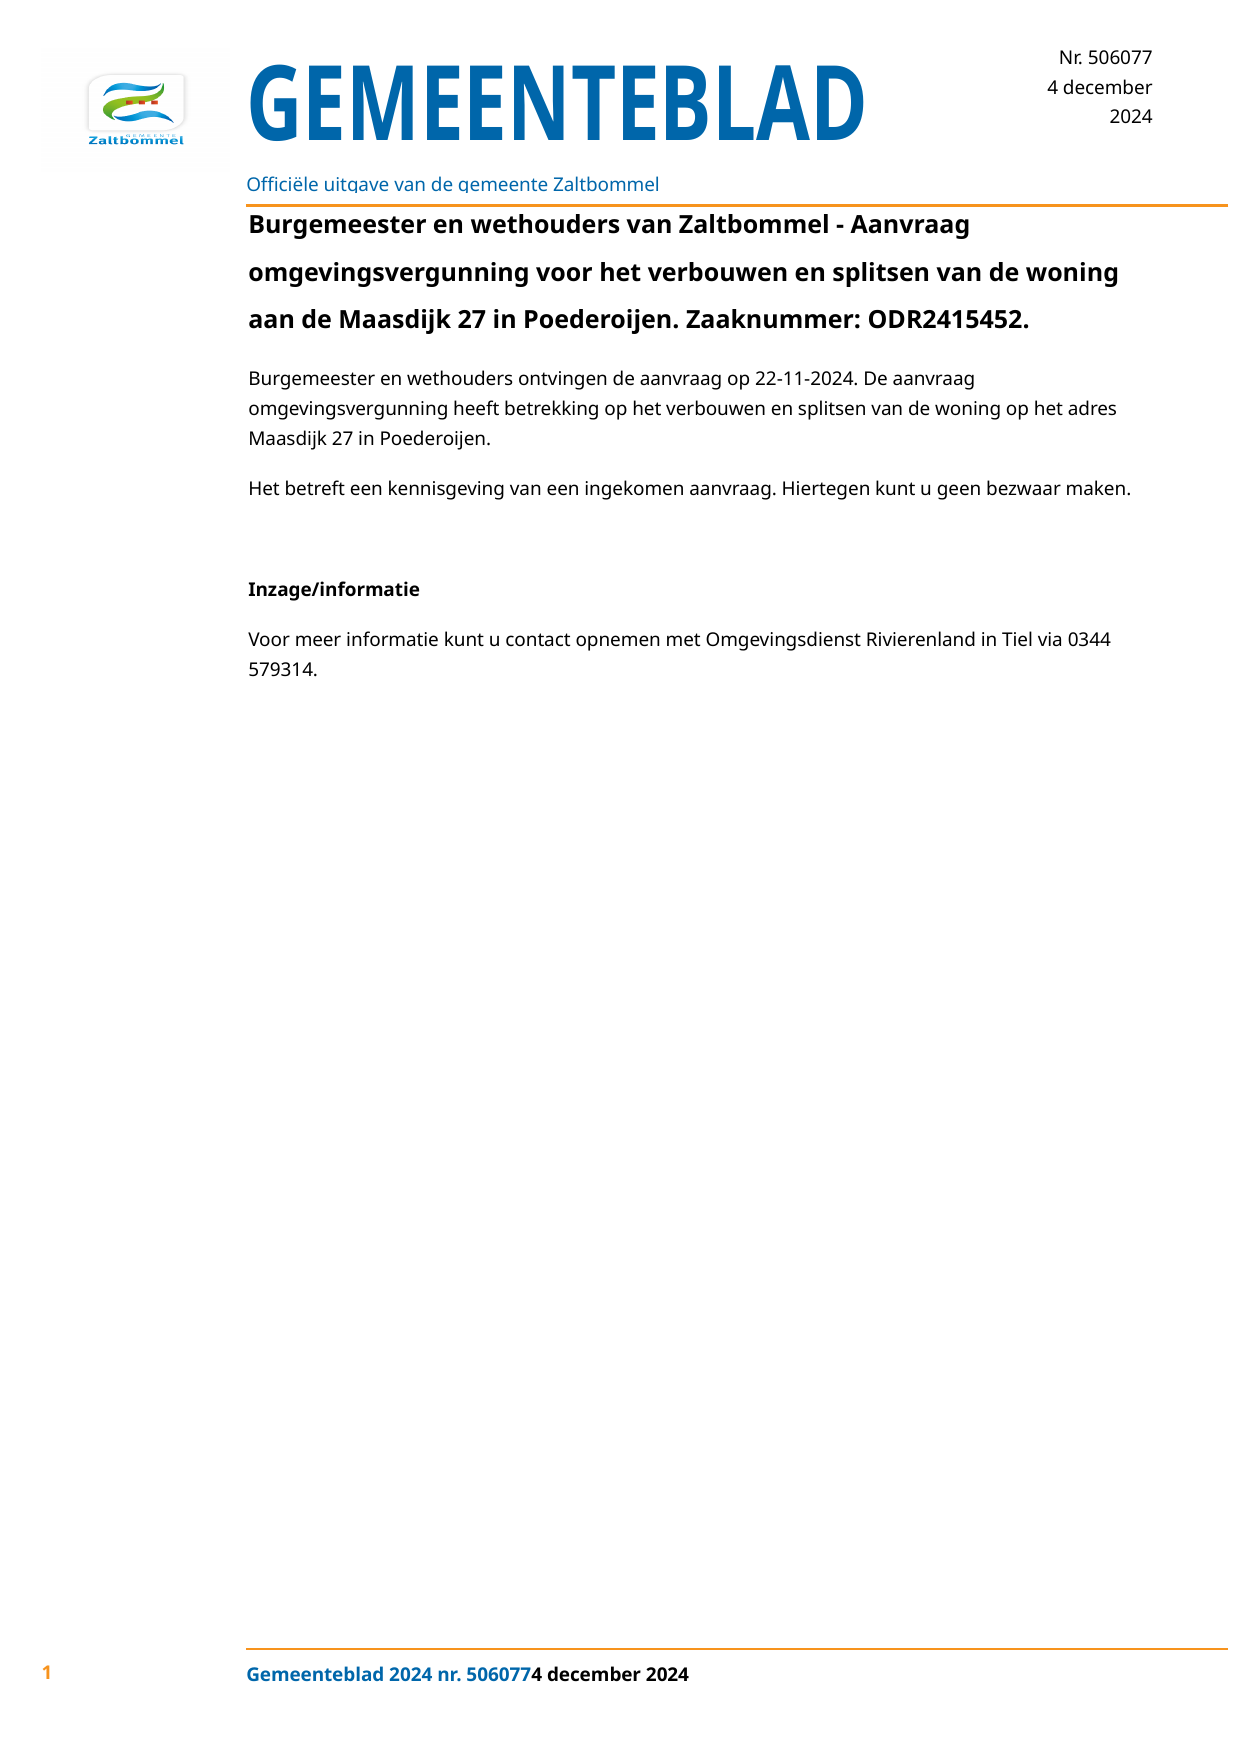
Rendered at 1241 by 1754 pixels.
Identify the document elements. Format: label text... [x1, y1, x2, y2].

text Inzage/informatie [248, 576, 1152, 602]
picture [41, 47, 231, 172]
text Burgemeester en wethouders ontvingen de aanvraag op 22-11-2024. De aanvraag omgevingsvergunning heeft betrekking op het verbouwen en splitsen van de woning op het adres Maasdijk 27 in Poederoijen. [248, 366, 1152, 450]
text Burgemeester en wethouders van Zaltbommel - Aanvraag omgevingsvergunning voor het verbouwen en splitsen van de woning aan de Maasdijk 27 in Poederoijen. Zaaknummer: ODR2415452. [248, 207, 1152, 336]
text Voor meer informatie kunt u contact opnemen met Omgevingsdienst Rivierenland in Tiel via 0344 579314. [248, 626, 1152, 682]
text Het betreft een kennisgeving van een ingekomen aanvraag. Hiertegen kunt u geen bezwaar maken. [248, 475, 1152, 501]
